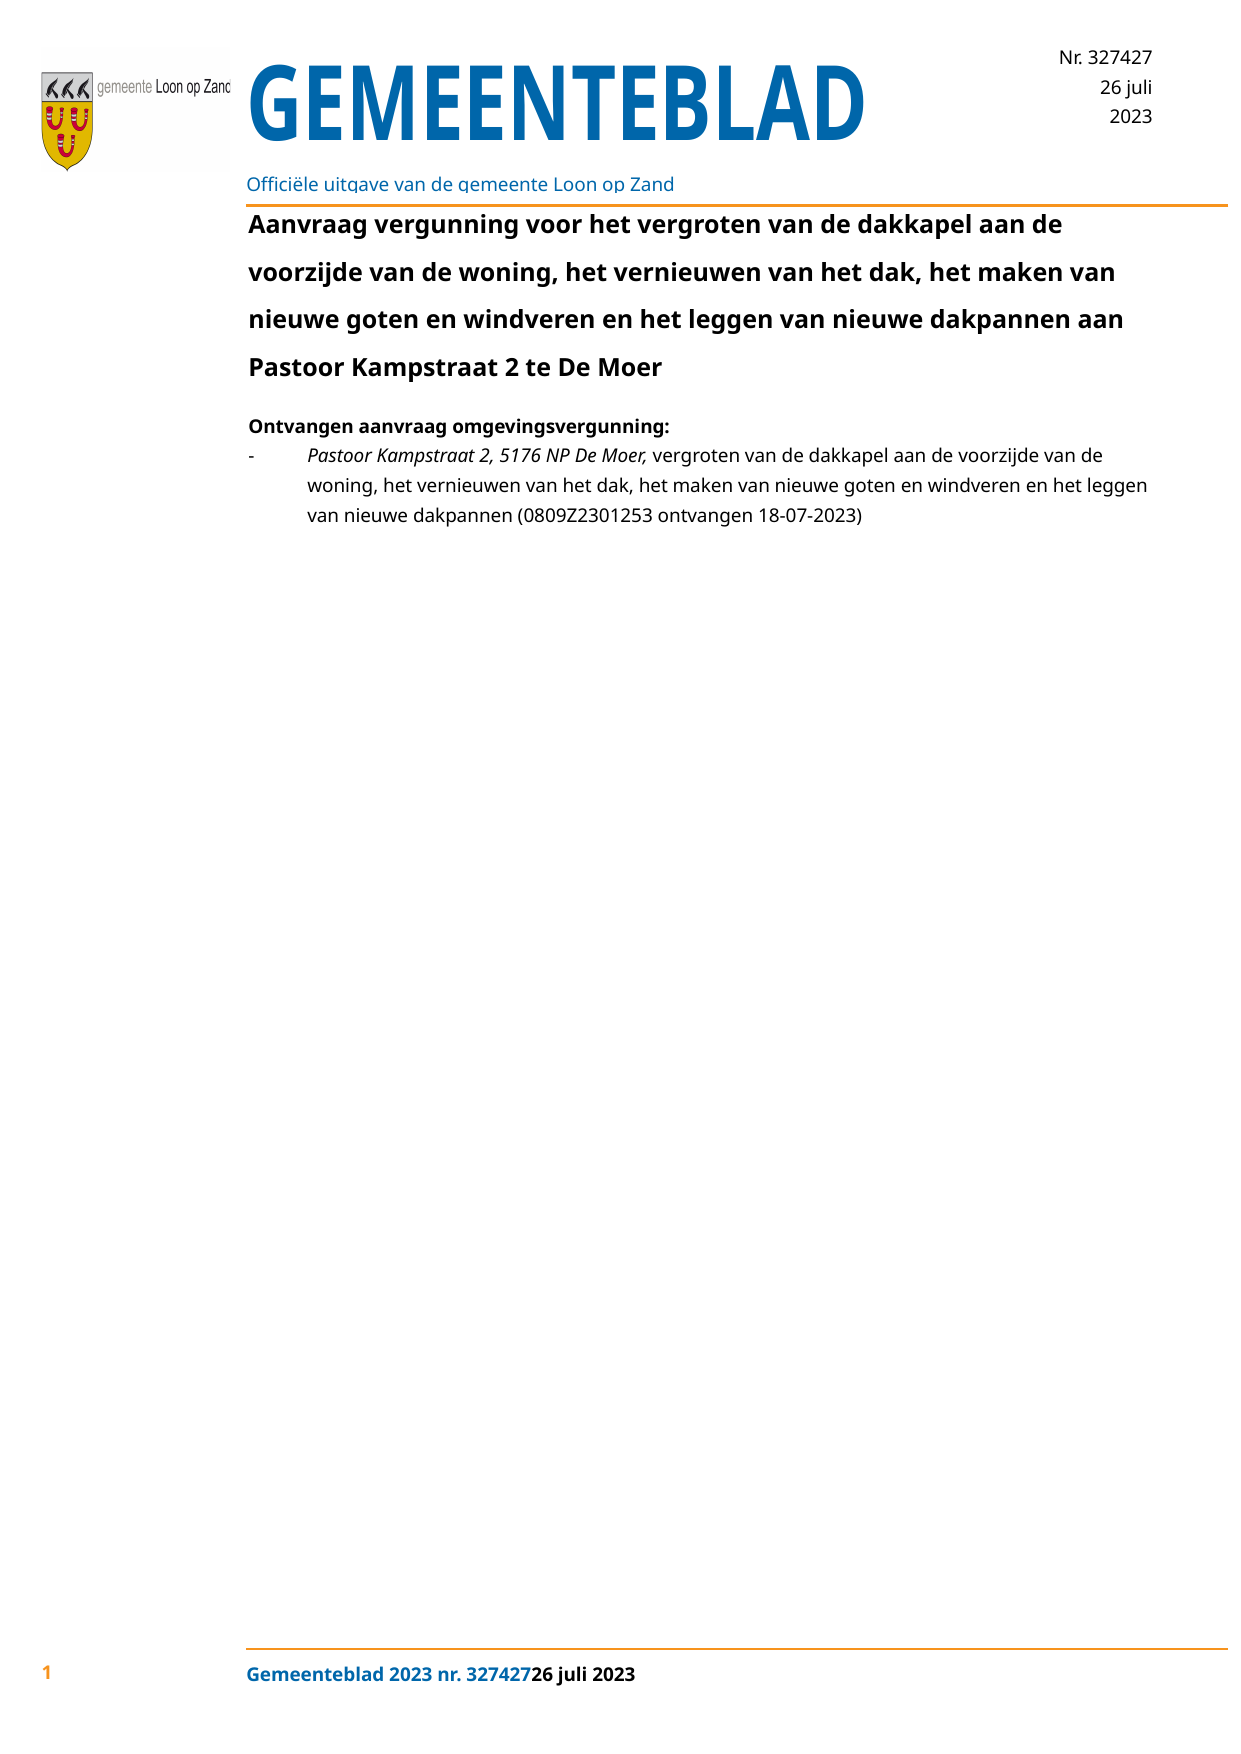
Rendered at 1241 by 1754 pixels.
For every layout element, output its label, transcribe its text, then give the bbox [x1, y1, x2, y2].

picture [41, 47, 231, 172]
text Ontvangen aanvraag omgevingsvergunning: [248, 413, 1152, 439]
text Aanvraag vergunning voor het vergroten van de dakkapel aan de voorzijde van de woning, het vernieuwen van het dak, het maken van nieuwe goten en windveren en het leggen van nieuwe dakpannen aan Pastoor Kampstraat 2 te De Moer [248, 207, 1152, 384]
list Pastoor Kampstraat 2, 5176 NP De Moer, vergroten van de dakkapel aan de voorzijde van de woning, het vernieuwen van het dak, het maken van nieuwe goten en windveren en het leggen van nieuwe dakpannen (0809Z2301253 ontvangen 18-07-2023) [248, 443, 1152, 528]
